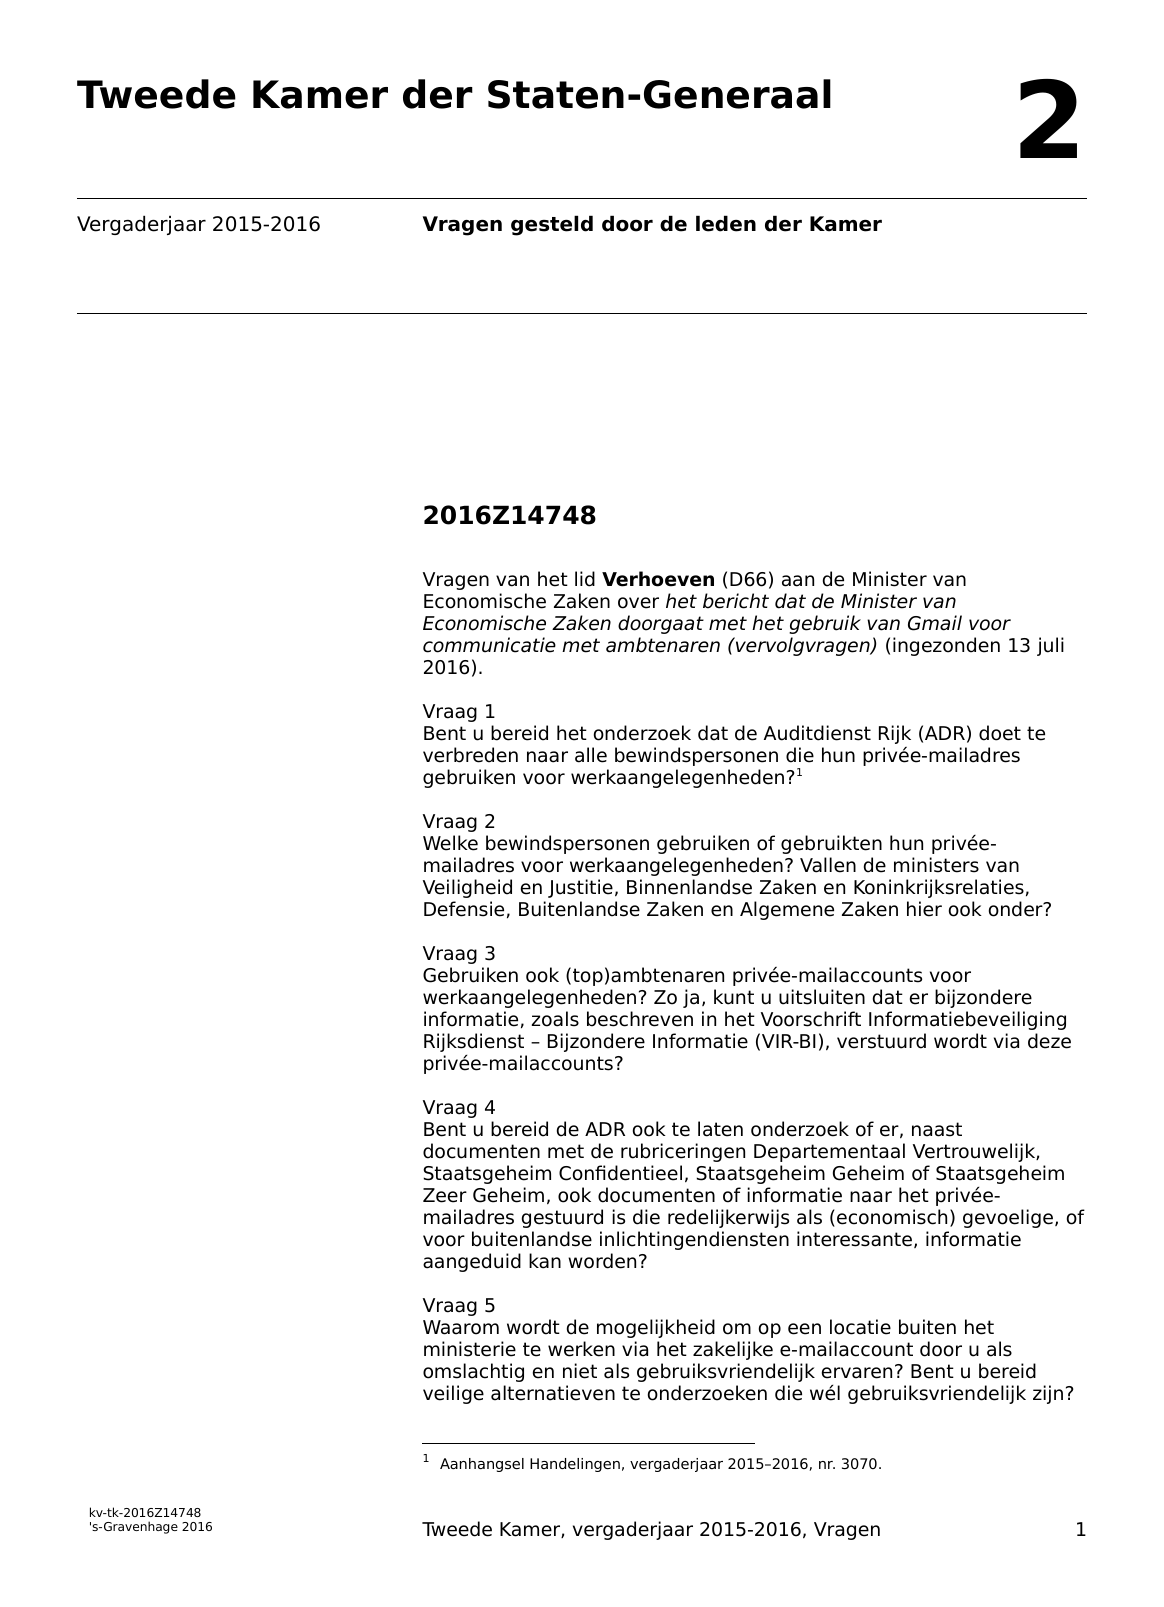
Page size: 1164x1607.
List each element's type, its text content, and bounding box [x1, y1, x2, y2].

text kv-tk-2016Z14748 [88, 1506, 323, 1520]
text Vraag 2 [422, 811, 1087, 833]
table_header 2 [886, 59, 1087, 198]
text Vragen van het lid Verhoeven (D66) aan de Minister van Economische Zaken over het bericht dat de Minister van Economische Zaken doorgaat met het gebruik van Gmail voor communicatie met ambtenaren (vervolgvragen) (ingezonden 13 juli 2016). [422, 569, 1087, 679]
text Waarom wordt de mogelijkheid om op een locatie buiten het ministerie te werken via het zakelijke e-mailaccount door u als omslachtig en niet als gebruiksvriendelijk ervaren? Bent u bereid veilige alternatieven te onderzoeken die wél gebruiksvriendelijk zijn? [422, 1317, 1087, 1405]
text Vraag 4 [422, 1097, 1087, 1119]
text 2016Z14748 [422, 501, 1087, 531]
text Bent u bereid de ADR ook te laten onderzoek of er, naast documenten met de rubriceringen Departementaal Vertrouwelijk, Staatsgeheim Confidentieel, Staatsgeheim Geheim of Staatsgeheim Zeer Geheim, ook documenten of informatie naar het privée-mailadres gestuurd is die redelijkerwijs als (economisch) gevoelige, of voor buitenlandse inlichtingendiensten interessante, informatie aangeduid kan worden? [422, 1119, 1087, 1273]
text Vraag 5 [422, 1295, 1087, 1317]
text Gebruiken ook (top)ambtenaren privée-mailaccounts voor werkaangelegenheden? Zo ja, kunt u uitsluiten dat er bijzondere informatie, zoals beschreven in het Voorschrift Informatiebeveiliging Rijksdienst – Bijzondere Informatie (VIR-BI), verstuurd wordt via deze privée-mailaccounts? [422, 965, 1087, 1075]
text Welke bewindspersonen gebruiken of gebruikten hun privée-mailadres voor werkaangelegenheden? Vallen de ministers van Veiligheid en Justitie, Binnenlandse Zaken en Koninkrijksrelaties, Defensie, Buitenlandse Zaken en Algemene Zaken hier ook onder? [422, 833, 1087, 921]
table_header Tweede Kamer der Staten-Generaal [77, 59, 886, 198]
text Vraag 1 [422, 701, 1087, 723]
text Vraag 3 [422, 943, 1087, 965]
table_cell Vergaderjaar 2015-2016 [77, 199, 422, 313]
text 's-Gravenhage 2016 [88, 1520, 323, 1534]
text Aanhangsel Handelingen, vergaderjaar 2015–2016, nr. 3070. [422, 1452, 1087, 1474]
table_cell Vragen gesteld door de leden der Kamer [422, 199, 1087, 313]
text Bent u bereid het onderzoek dat de Auditdienst Rijk (ADR) doet te verbreden naar alle bewindspersonen die hun privée-mailadres gebruiken voor werkaangelegenheden? [422, 723, 1087, 789]
